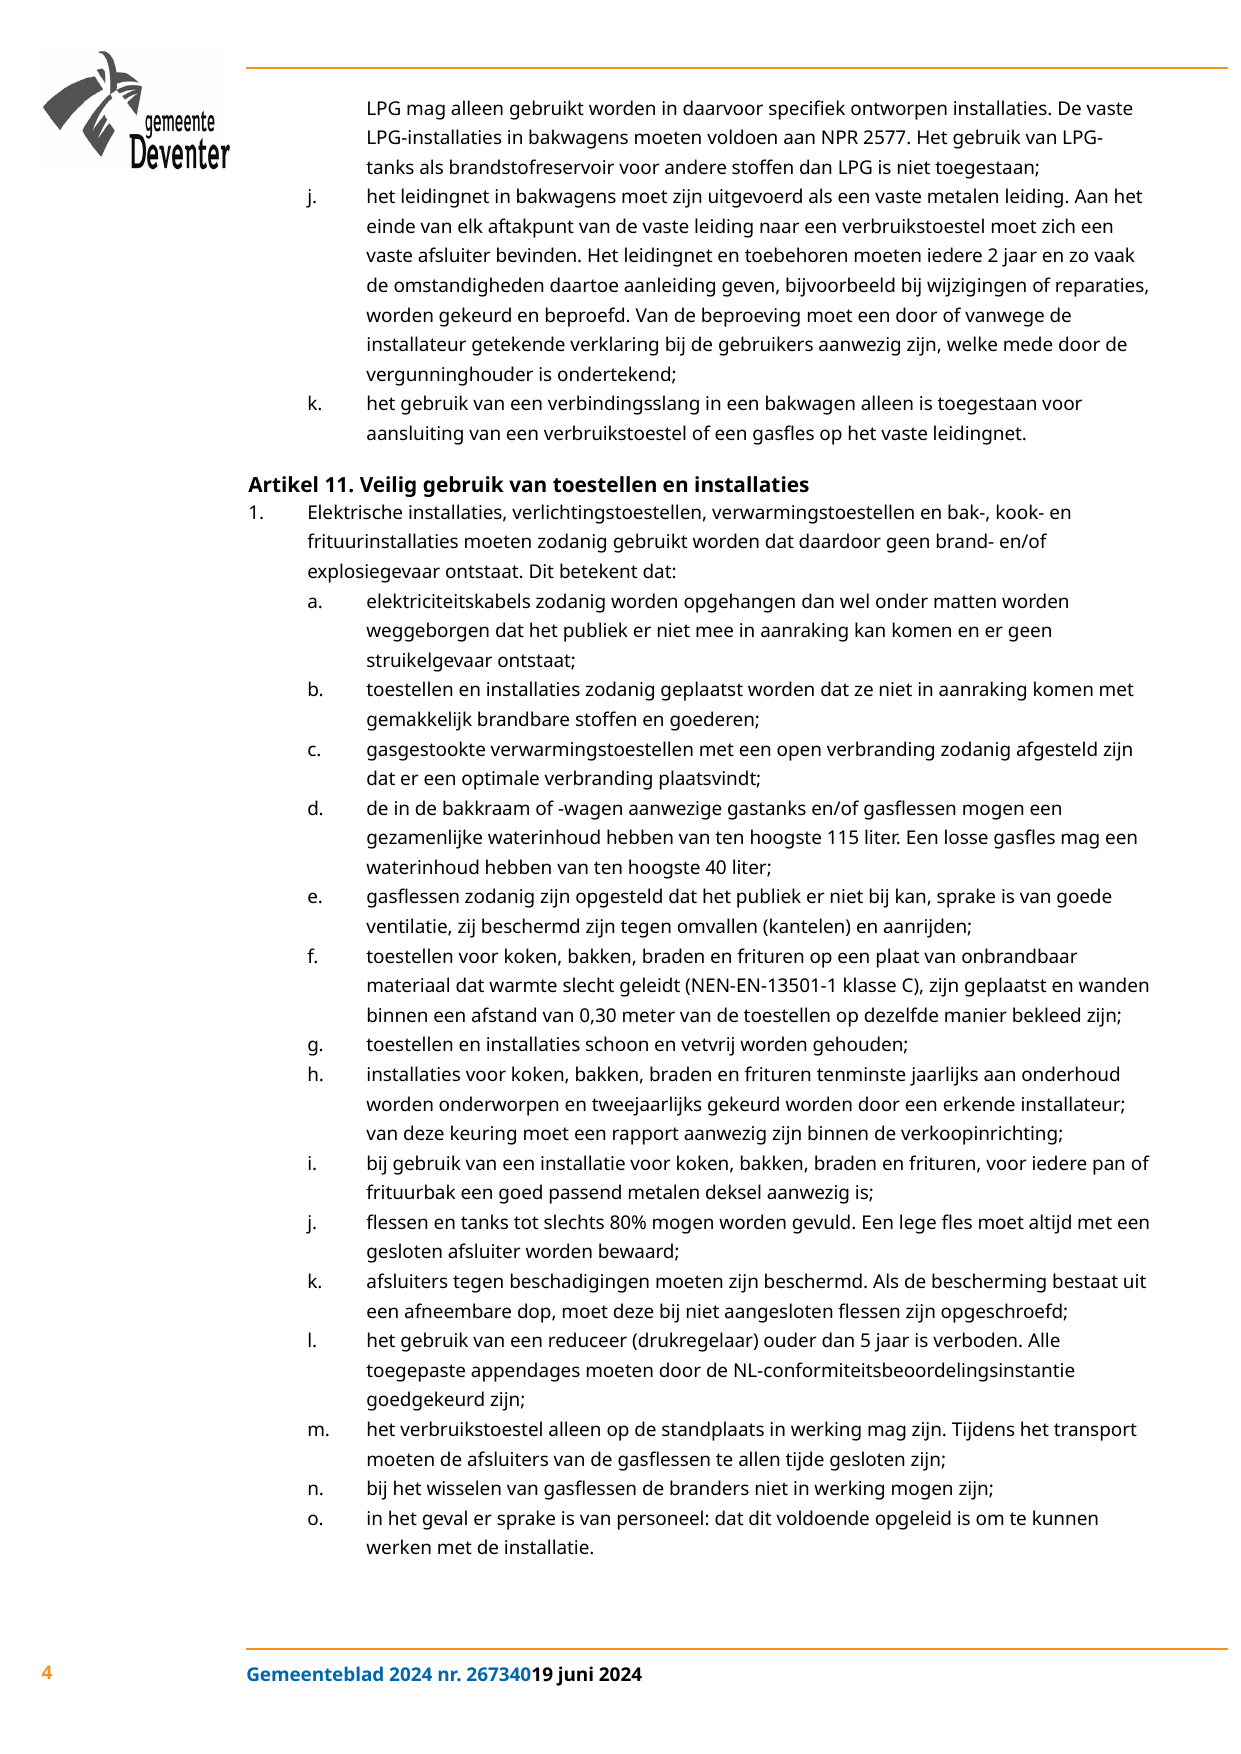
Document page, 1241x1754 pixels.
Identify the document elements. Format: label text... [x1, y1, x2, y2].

list het verbruikstoestel alleen op de standplaats in werking mag zijn. Tijdens het transport moeten de afsluiters van de gasflessen te allen tijde gesloten zijn; [307, 1416, 1152, 1471]
list toestellen en installaties zodanig geplaatst worden dat ze niet in aanraking komen met gemakkelijk brandbare stoffen en goederen; [307, 677, 1152, 732]
list het gebruik van een reduceer (drukregelaar) ouder dan 5 jaar is verboden. Alle toegepaste appendages moeten door de NL-conformiteitsbeoordelingsinstantie goedgekeurd zijn; [307, 1327, 1152, 1412]
text Artikel 11. Veilig gebruik van toestellen en installaties [248, 471, 1152, 499]
list Elektrische installaties, verlichtingstoestellen, verwarmingstoestellen en bak-, kook- en frituurinstallaties moeten zodanig gebruikt worden dat daardoor geen brand- en/of explosiegevaar ontstaat. Dit betekent dat: [248, 499, 1152, 584]
list het leidingnet in bakwagens moet zijn uitgevoerd als een vaste metalen leiding. Aan het einde van elk aftakpunt van de vaste leiding naar een verbruikstoestel moet zich een vaste afsluiter bevinden. Het leidingnet en toebehoren moeten iedere 2 jaar en zo vaak de omstandigheden daartoe aanleiding geven, bijvoorbeeld bij wijzigingen of reparaties, worden gekeurd en beproefd. Van de beproeving moet een door of vanwege de installateur getekende verklaring bij de gebruikers aanwezig zijn, welke mede door de vergunninghouder is ondertekend; [307, 183, 1152, 387]
list afsluiters tegen beschadigingen moeten zijn beschermd. Als de bescherming bestaat uit een afneembare dop, moet deze bij niet aangesloten flessen zijn opgeschroefd; [307, 1268, 1152, 1323]
list toestellen en installaties schoon en vetvrij worden gehouden; [307, 1032, 1152, 1057]
picture [41, 47, 231, 172]
list de in de bakkraam of -wagen aanwezige gastanks en/of gasflessen mogen een gezamenlijke waterinhoud hebben van ten hoogste 115 liter. Een losse gasfles mag een waterinhoud hebben van ten hoogste 40 liter; [307, 795, 1152, 880]
list toestellen voor koken, bakken, braden en frituren op een plaat van onbrandbaar materiaal dat warmte slecht geleidt (NEN-EN-13501-1 klasse C), zijn geplaatst en wanden binnen een afstand van 0,30 meter van de toestellen op dezelfde manier bekleed zijn; [307, 943, 1152, 1028]
list flessen en tanks tot slechts 80% mogen worden gevuld. Een lege fles moet altijd met een gesloten afsluiter worden bewaard; [307, 1209, 1152, 1264]
list in het geval er sprake is van personeel: dat dit voldoende opgeleid is om te kunnen werken met de installatie. [307, 1505, 1152, 1560]
list LPG mag alleen gebruikt worden in daarvoor specifiek ontworpen installaties. De vaste LPG-installaties in bakwagens moeten voldoen aan NPR 2577. Het gebruik van LPG-tanks als brandstofreservoir voor andere stoffen dan LPG is niet toegestaan; [307, 95, 1152, 180]
list het gebruik van een verbindingsslang in een bakwagen alleen is toegestaan voor aansluiting van een verbruikstoestel of een gasfles op het vaste leidingnet. [307, 391, 1152, 446]
list bij gebruik van een installatie voor koken, bakken, braden en frituren, voor iedere pan of frituurbak een goed passend metalen deksel aanwezig is; [307, 1150, 1152, 1205]
list installaties voor koken, bakken, braden en frituren tenminste jaarlijks aan onderhoud worden onderworpen en tweejaarlijks gekeurd worden door een erkende installateur; van deze keuring moet een rapport aanwezig zijn binnen de verkoopinrichting; [307, 1061, 1152, 1146]
list gasflessen zodanig zijn opgesteld dat het publiek er niet bij kan, sprake is van goede ventilatie, zij beschermd zijn tegen omvallen (kantelen) en aanrijden; [307, 884, 1152, 939]
list elektriciteitskabels zodanig worden opgehangen dan wel onder matten worden weggeborgen dat het publiek er niet mee in aanraking kan komen en er geen struikelgevaar ontstaat; [307, 588, 1152, 673]
list gasgestookte verwarmingstoestellen met een open verbranding zodanig afgesteld zijn dat er een optimale verbranding plaatsvindt; [307, 736, 1152, 791]
list bij het wisselen van gasflessen de branders niet in werking mogen zijn; [307, 1475, 1152, 1501]
